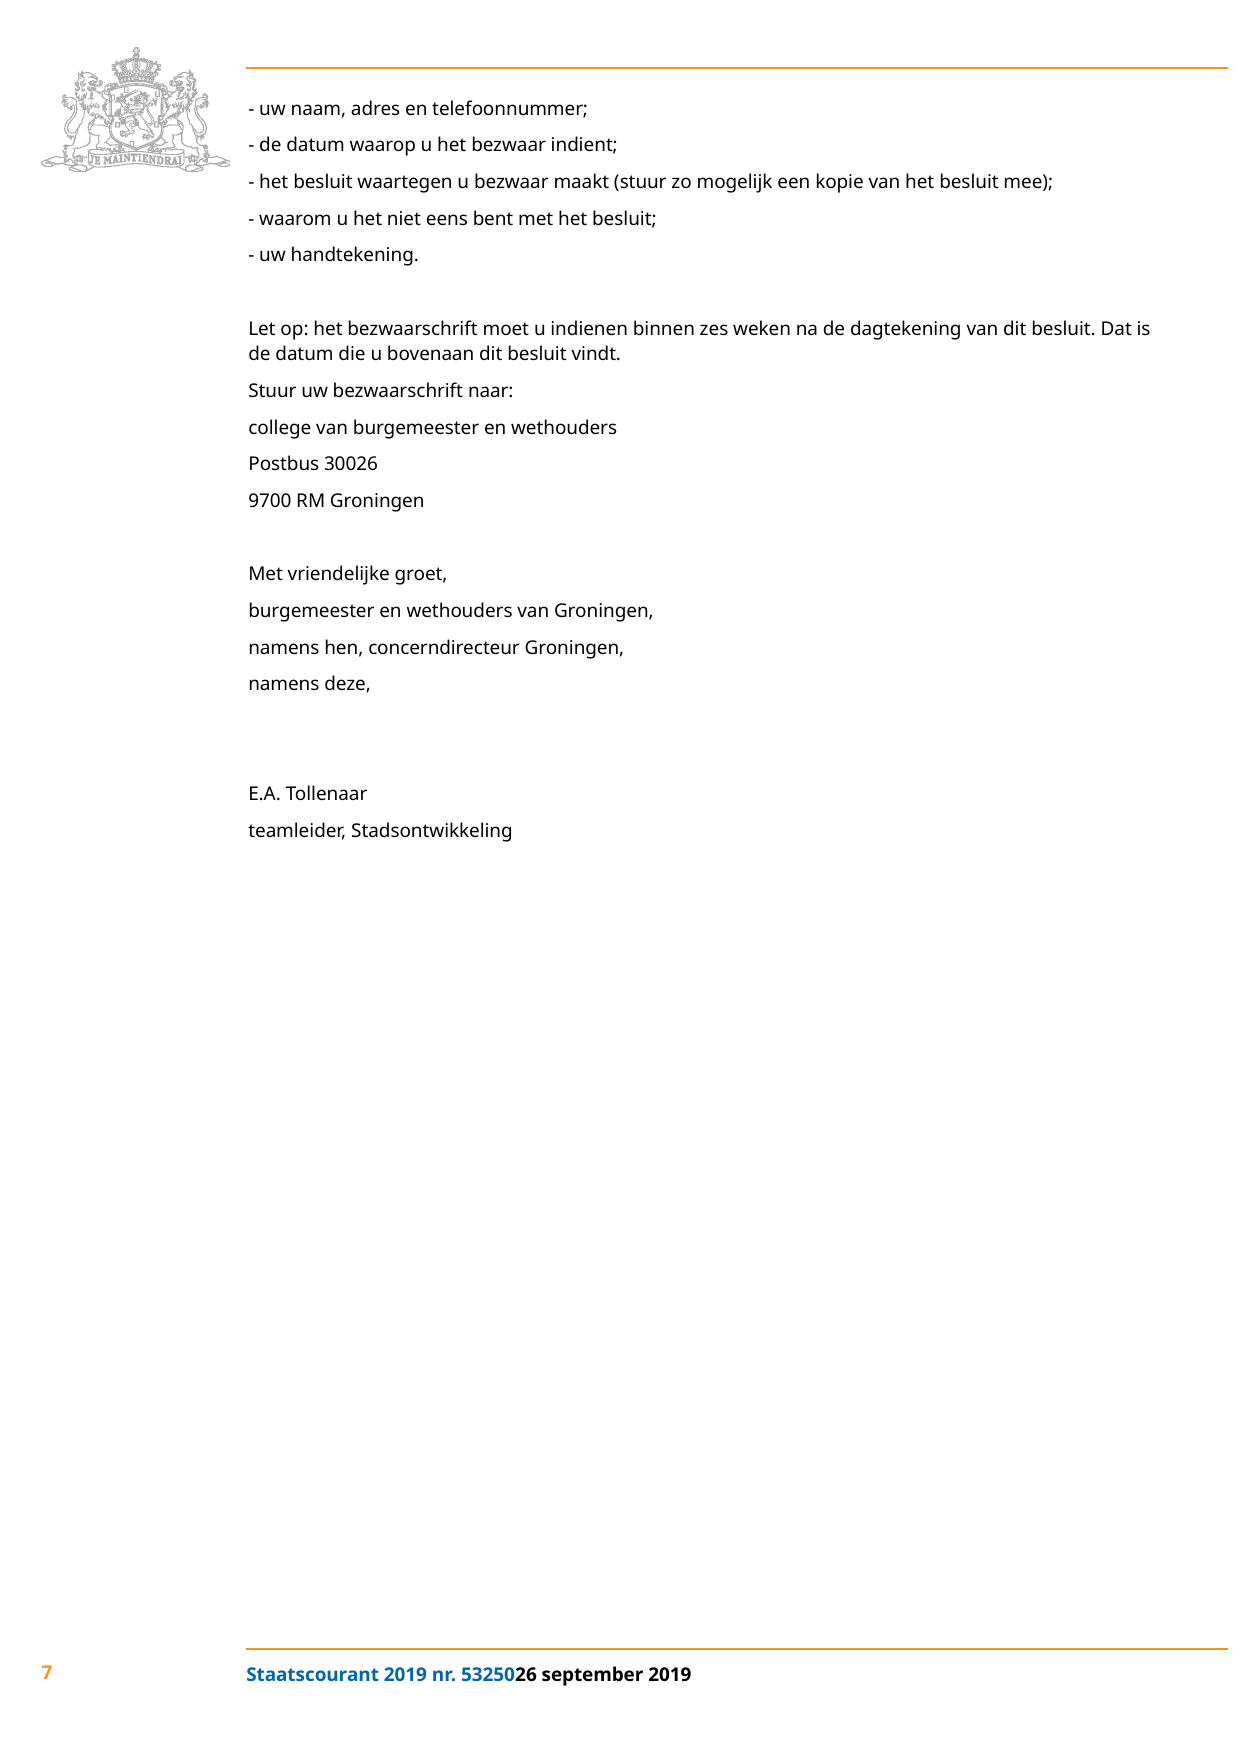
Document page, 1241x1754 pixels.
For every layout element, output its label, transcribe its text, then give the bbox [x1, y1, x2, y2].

text Let op: het bezwaarschrift moet u indienen binnen zes weken na de dagtekening van dit besluit. Dat is de datum die u bovenaan dit besluit vindt. [248, 315, 1152, 366]
text teamleider, Stadsontwikkeling [248, 817, 1152, 843]
text namens hen, concerndirecteur Groningen, [248, 634, 1152, 659]
text - uw naam, adres en telefoonnummer; [248, 95, 1152, 121]
text E.A. Tollenaar [248, 781, 1152, 806]
picture [41, 47, 231, 172]
text Met vriendelijke groet, [248, 561, 1152, 586]
text - waarom u het niet eens bent met het besluit; [248, 205, 1152, 231]
text Stuur uw bezwaarschrift naar: [248, 377, 1152, 403]
text namens deze, [248, 671, 1152, 696]
text - de datum waarop u het bezwaar indient; [248, 131, 1152, 157]
text Postbus 30026 [248, 451, 1152, 476]
text - het besluit waartegen u bezwaar maakt (stuur zo mogelijk een kopie van het besluit mee); [248, 168, 1152, 194]
text - uw handtekening. [248, 241, 1152, 267]
text burgemeester en wethouders van Groningen, [248, 597, 1152, 623]
text college van burgemeester en wethouders [248, 414, 1152, 439]
text 9700 RM Groningen [248, 487, 1152, 513]
